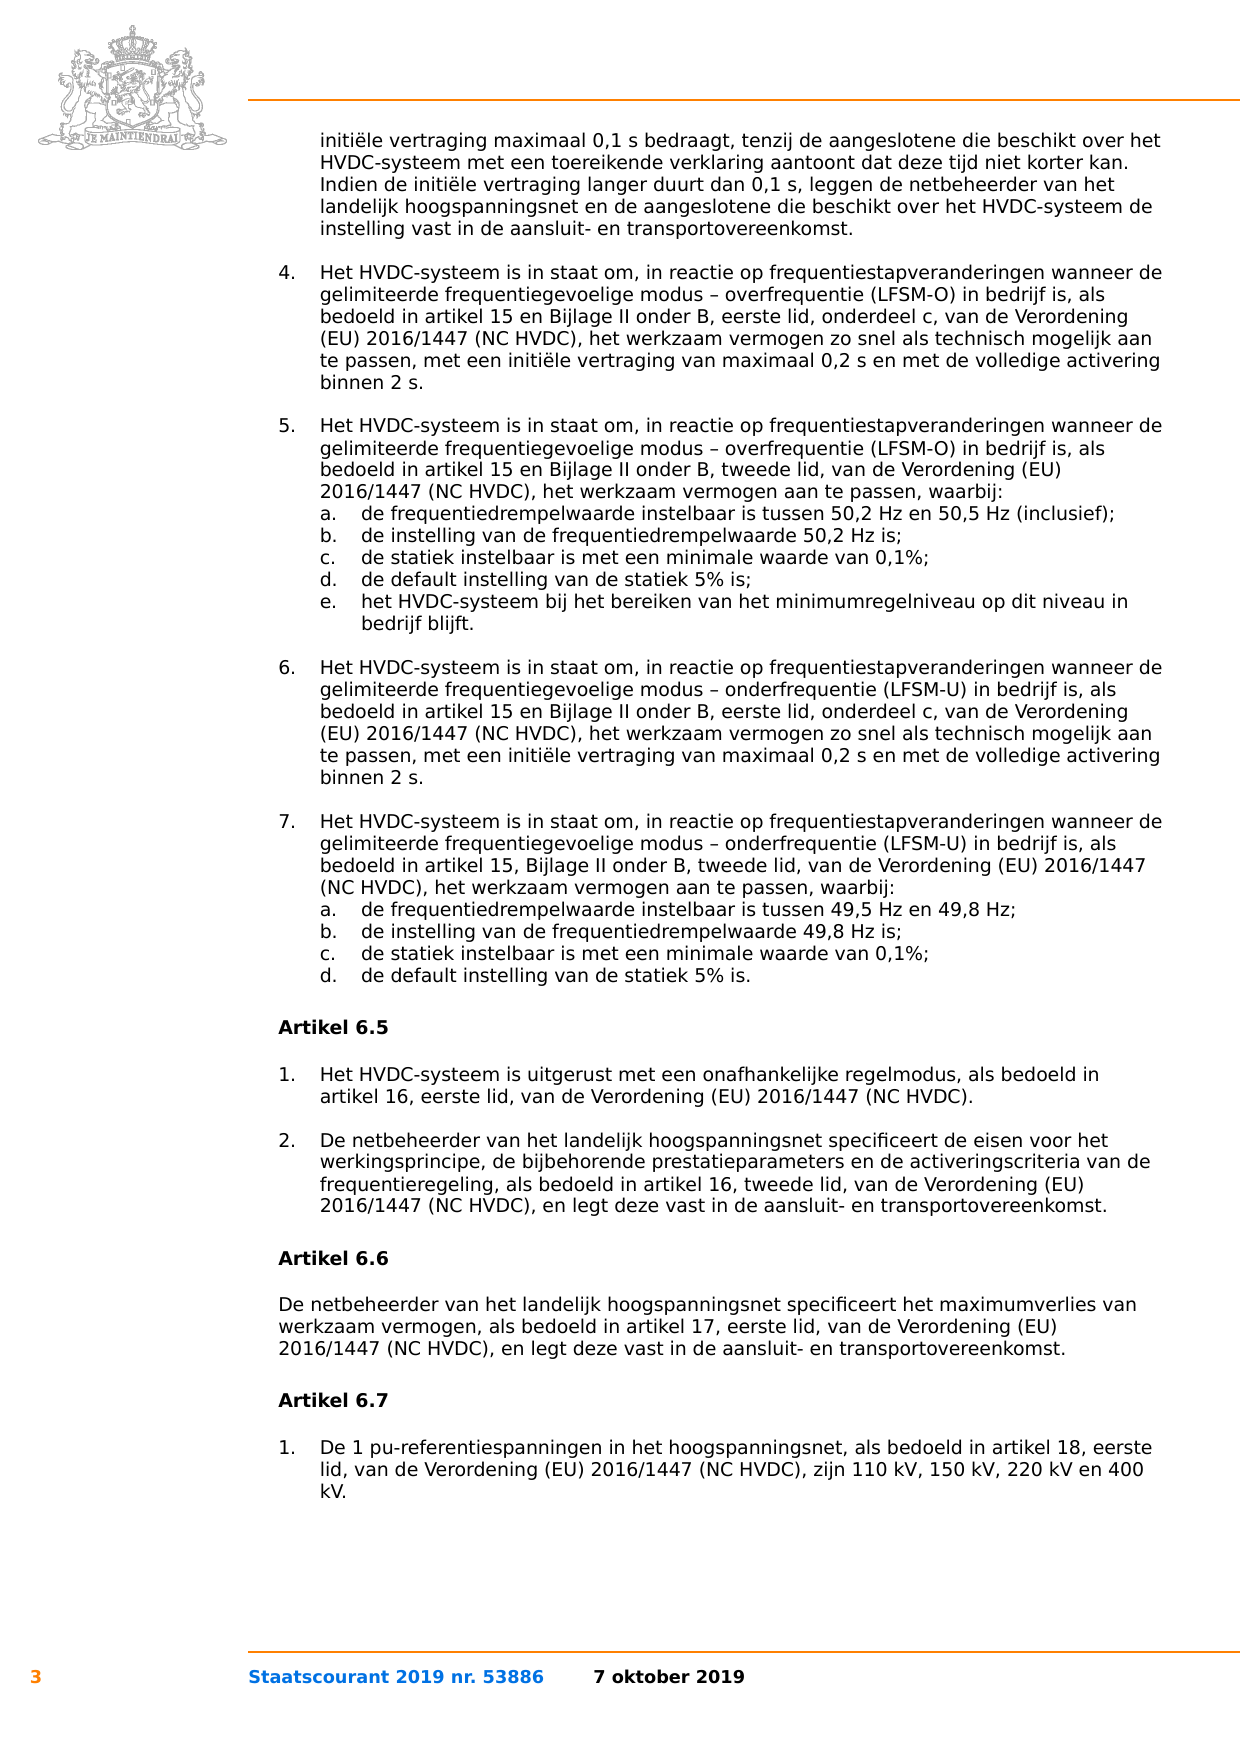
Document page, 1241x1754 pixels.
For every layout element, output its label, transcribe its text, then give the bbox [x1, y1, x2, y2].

text a. de frequentiedrempelwaarde instelbaar is tussen 50,2 Hz en 50,5 Hz (inclusief); [319, 503, 1163, 525]
text d. de default instelling van de statiek 5% is; [319, 569, 1163, 591]
text b. de instelling van de frequentiedrempelwaarde 49,8 Hz is; [319, 921, 1163, 943]
text a. de frequentiedrempelwaarde instelbaar is tussen 49,5 Hz en 49,8 Hz; [319, 899, 1163, 921]
text 2. De netbeheerder van het landelijk hoogspanningsnet specificeert de eisen voor het werkingsprincipe, de bijbehorende prestatieparameters en de activeringscriteria van de frequentieregeling, als bedoeld in artikel 16, tweede lid, van de Verordening (EU) 2016/1447 (NC HVDC), en legt deze vast in de aansluit- en transportovereenkomst. [278, 1129, 1163, 1217]
text c. de statiek instelbaar is met een minimale waarde van 0,1%; [319, 547, 1163, 569]
text initiële vertraging maximaal 0,1 s bedraagt, tenzij de aangeslotene die beschikt over het HVDC-systeem met een toereikende verklaring aantoont dat deze tijd niet korter kan. Indien de initiële vertraging langer duurt dan 0,1 s, leggen de netbeheerder van het landelijk hoogspanningsnet en de aangeslotene die beschikt over het HVDC-systeem de instelling vast in de aansluit- en transportovereenkomst. [278, 130, 1163, 240]
text 7. Het HVDC-systeem is in staat om, in reactie op frequentiestapveranderingen wanneer de gelimiteerde frequentiegevoelige modus – onderfrequentie (LFSM-U) in bedrijf is, als bedoeld in artikel 15, Bijlage II onder B, tweede lid, van de Verordening (EU) 2016/1447 (NC HVDC), het werkzaam vermogen aan te passen, waarbij: [278, 811, 1163, 899]
text b. de instelling van de frequentiedrempelwaarde 50,2 Hz is; [319, 525, 1163, 547]
text De netbeheerder van het landelijk hoogspanningsnet specificeert het maximumverlies van werkzaam vermogen, als bedoeld in artikel 17, eerste lid, van de Verordening (EU) 2016/1447 (NC HVDC), en legt deze vast in de aansluit- en transportovereenkomst. [278, 1294, 1163, 1360]
text d. de default instelling van de statiek 5% is. [319, 965, 1163, 987]
text 4. Het HVDC-systeem is in staat om, in reactie op frequentiestapveranderingen wanneer de gelimiteerde frequentiegevoelige modus – overfrequentie (LFSM-O) in bedrijf is, als bedoeld in artikel 15 en Bijlage II onder B, eerste lid, onderdeel c, van de Verordening (EU) 2016/1447 (NC HVDC), het werkzaam vermogen zo snel als technisch mogelijk aan te passen, met een initiële vertraging van maximaal 0,2 s en met de volledige activering binnen 2 s. [278, 262, 1163, 393]
text c. de statiek instelbaar is met een minimale waarde van 0,1%; [319, 943, 1163, 965]
subtitle Artikel 6.7 [278, 1390, 1163, 1412]
picture [38, 25, 227, 150]
subtitle Artikel 6.6 [278, 1247, 1163, 1269]
text 1. De 1 pu-referentiespanningen in het hoogspanningsnet, als bedoeld in artikel 18, eerste lid, van de Verordening (EU) 2016/1447 (NC HVDC), zijn 110 kV, 150 kV, 220 kV en 400 kV. [278, 1437, 1163, 1503]
text 1. Het HVDC-systeem is uitgerust met een onafhankelijke regelmodus, als bedoeld in artikel 16, eerste lid, van de Verordening (EU) 2016/1447 (NC HVDC). [278, 1064, 1163, 1108]
subtitle Artikel 6.5 [278, 1017, 1163, 1039]
text e. het HVDC-systeem bij het bereiken van het minimumregelniveau op dit niveau in bedrijf blijft. [319, 591, 1163, 635]
text 6. Het HVDC-systeem is in staat om, in reactie op frequentiestapveranderingen wanneer de gelimiteerde frequentiegevoelige modus – onderfrequentie (LFSM-U) in bedrijf is, als bedoeld in artikel 15 en Bijlage II onder B, eerste lid, onderdeel c, van de Verordening (EU) 2016/1447 (NC HVDC), het werkzaam vermogen zo snel als technisch mogelijk aan te passen, met een initiële vertraging van maximaal 0,2 s en met de volledige activering binnen 2 s. [278, 657, 1163, 789]
text 5. Het HVDC-systeem is in staat om, in reactie op frequentiestapveranderingen wanneer de gelimiteerde frequentiegevoelige modus – overfrequentie (LFSM-O) in bedrijf is, als bedoeld in artikel 15 en Bijlage II onder B, tweede lid, van de Verordening (EU) 2016/1447 (NC HVDC), het werkzaam vermogen aan te passen, waarbij: [278, 415, 1163, 503]
